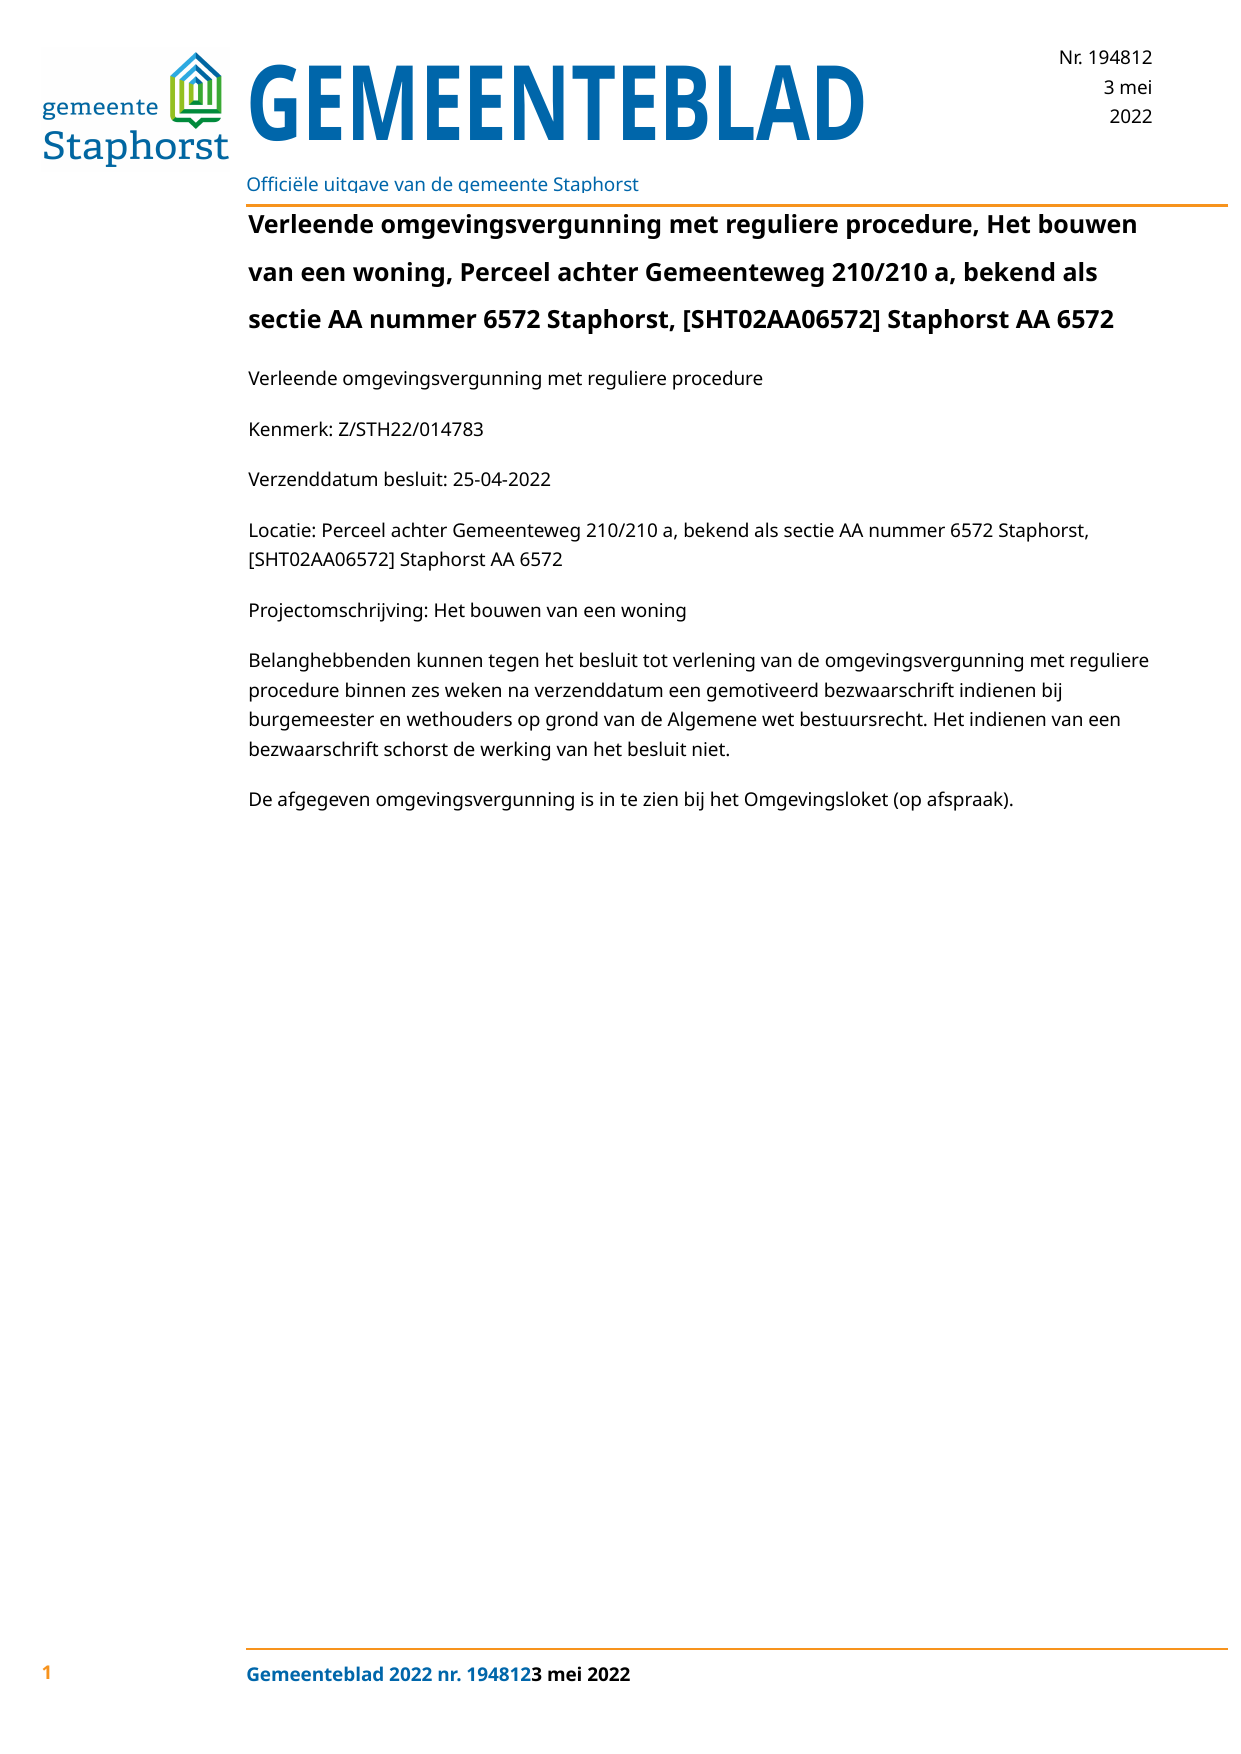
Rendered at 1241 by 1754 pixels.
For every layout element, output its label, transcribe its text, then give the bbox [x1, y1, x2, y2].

text Belanghebbenden kunnen tegen het besluit tot verlening van de omgevingsvergunning met reguliere procedure binnen zes weken na verzenddatum een gemotiveerd bezwaarschrift indienen bij burgemeester en wethouders op grond van de Algemene wet bestuursrecht. Het indienen van een bezwaarschrift schorst de werking van het besluit niet. [248, 647, 1152, 762]
text Projectomschrijving: Het bouwen van een woning [248, 597, 1152, 622]
text Verleende omgevingsvergunning met reguliere procedure [248, 366, 1152, 391]
text De afgegeven omgevingsvergunning is in te zien bij het Omgevingsloket (op afspraak). [248, 786, 1152, 812]
text Kenmerk: Z/STH22/014783 [248, 416, 1152, 442]
text Verleende omgevingsvergunning met reguliere procedure, Het bouwen van een woning, Perceel achter Gemeenteweg 210/210 a, bekend als sectie AA nummer 6572 Staphorst, [SHT02AA06572] Staphorst AA 6572 [248, 207, 1152, 336]
picture [41, 47, 231, 172]
text Locatie: Perceel achter Gemeenteweg 210/210 a, bekend als sectie AA nummer 6572 Staphorst, [SHT02AA06572] Staphorst AA 6572 [248, 517, 1152, 572]
text Verzenddatum besluit: 25-04-2022 [248, 466, 1152, 492]
